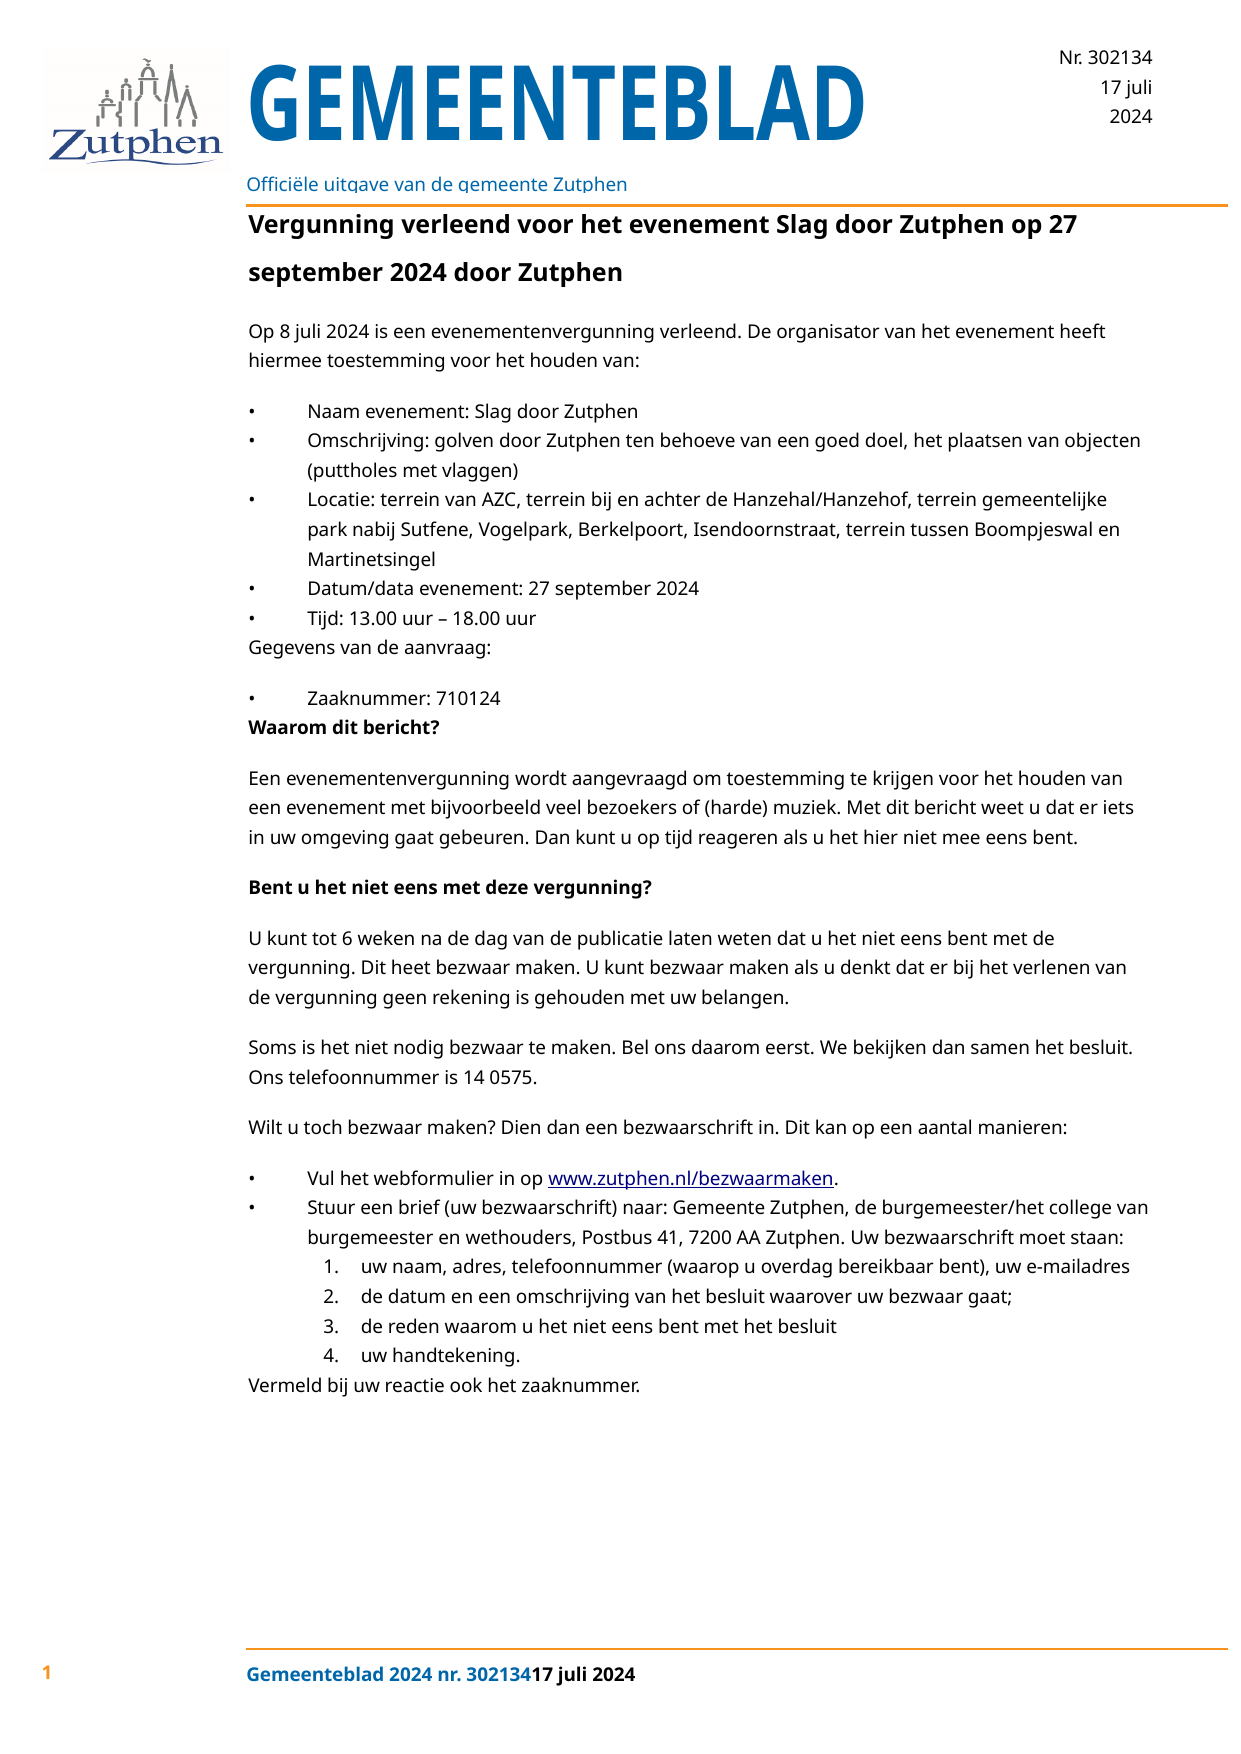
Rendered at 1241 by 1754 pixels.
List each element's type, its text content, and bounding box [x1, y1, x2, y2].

list Stuur een brief (uw bezwaarschrift) naar: Gemeente Zutphen, de burgemeester/het college van burgemeester en wethouders, Postbus 41, 7200 AA Zutphen. Uw bezwaarschrift moet staan: [248, 1194, 1152, 1250]
text U kunt tot 6 weken na de dag van de publicatie laten weten dat u het niet eens bent met de vergunning. Dit heet bezwaar maken. U kunt bezwaar maken als u denkt dat er bij het verlenen van de vergunning geen rekening is gehouden met uw belangen. [248, 925, 1152, 1010]
text Een evenementenvergunning wordt aangevraagd om toestemming te krijgen voor het houden van een evenement met bijvoorbeeld veel bezoekers of (harde) muziek. Met dit bericht weet u dat er iets in uw omgeving gaat gebeuren. Dan kunt u op tijd reageren als u het hier niet mee eens bent. [248, 765, 1152, 850]
picture [41, 47, 231, 172]
list Locatie: terrein van AZC, terrein bij en achter de Hanzehal/Hanzehof, terrein gemeentelijke park nabij Sutfene, Vogelpark, Berkelpoort, Isendoornstraat, terrein tussen Boompjeswal en Martinetsingel [248, 487, 1152, 572]
list Tijd: 13.00 uur – 18.00 uur [248, 605, 1152, 631]
text Vergunning verleend voor het evenement Slag door Zutphen op 27 september 2024 door Zutphen [248, 207, 1152, 288]
text Soms is het niet nodig bezwaar te maken. Bel ons daarom eerst. We bekijken dan samen het besluit. Ons telefoonnummer is 14 0575. [248, 1034, 1152, 1090]
list de reden waarom u het niet eens bent met het besluit [323, 1313, 1152, 1339]
text Bent u het niet eens met deze vergunning? [248, 874, 1152, 900]
text Wilt u toch bezwaar maken? Dien dan een bezwaarschrift in. Dit kan op een aantal manieren: [248, 1114, 1152, 1140]
list de datum en een omschrijving van het besluit waarover uw bezwaar gaat; [323, 1283, 1152, 1309]
text Op 8 juli 2024 is een evenementenvergunning verleend. De organisator van het evenement heeft hiermee toestemming voor het houden van: [248, 318, 1152, 373]
list Naam evenement: Slag door Zutphen [248, 398, 1152, 424]
list Datum/data evenement: 27 september 2024 [248, 575, 1152, 601]
text Vermeld bij uw reactie ook het zaaknummer. [248, 1372, 1152, 1398]
list uw naam, adres, telefoonnummer (waarop u overdag bereikbaar bent), uw e-mailadres [323, 1254, 1152, 1279]
list Omschrijving: golven door Zutphen ten behoeve van een goed doel, het plaatsen van objecten (puttholes met vlaggen) [248, 427, 1152, 483]
list uw handtekening. [323, 1342, 1152, 1368]
text Waarom dit bericht? [248, 714, 1152, 740]
list Vul het webformulier in op www.zutphen.nl/bezwaarmaken. [248, 1165, 1152, 1191]
text Gegevens van de aanvraag: [248, 634, 1152, 660]
list Zaaknummer: 710124 [248, 685, 1152, 711]
